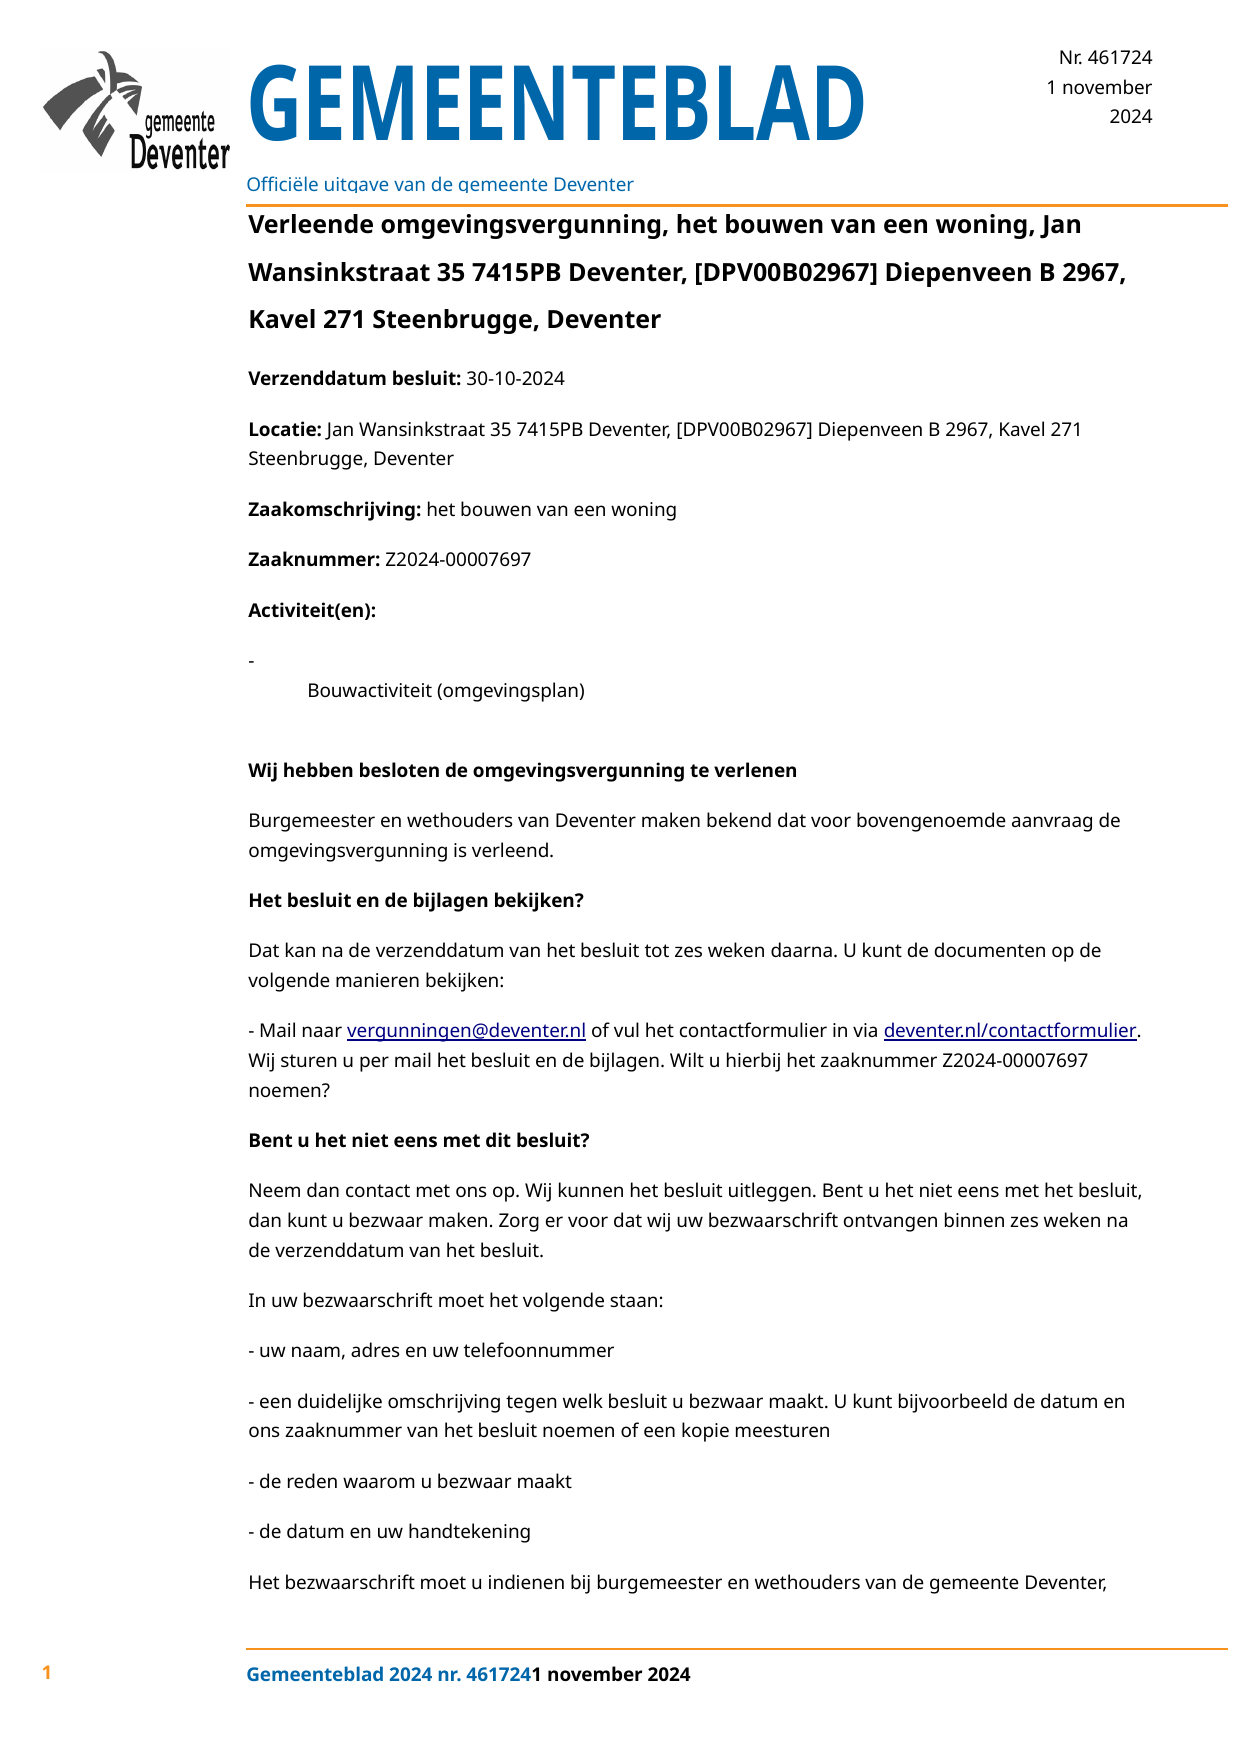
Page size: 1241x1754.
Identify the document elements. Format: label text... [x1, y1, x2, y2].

text - de datum en uw handtekening [248, 1518, 1152, 1544]
text Verzenddatum besluit: 30-10-2024 [248, 366, 1152, 391]
text Het bezwaarschrift moet u indienen bij burgemeester en wethouders van de gemeente Deventer, [248, 1569, 1152, 1594]
text - de reden waarom u bezwaar maakt [248, 1468, 1152, 1494]
text Bent u het niet eens met dit besluit? [248, 1127, 1152, 1153]
text - Mail naar vergunningen@deventer.nl of vul het contactformulier in via deventer.nl/contactformulier. Wij sturen u per mail het besluit en de bijlagen. Wilt u hierbij het zaaknummer Z2024-00007697 noemen? [248, 1018, 1152, 1102]
text Activiteit(en): [248, 597, 1152, 622]
picture [41, 47, 231, 172]
text Zaaknummer: Z2024-00007697 [248, 546, 1152, 572]
text Dat kan na de verzenddatum van het besluit tot zes weken daarna. U kunt de documenten op de volgende manieren bekijken: [248, 938, 1152, 993]
text - uw naam, adres en uw telefoonnummer [248, 1338, 1152, 1363]
text Verleende omgevingsvergunning, het bouwen van een woning, Jan Wansinkstraat 35 7415PB Deventer, [DPV00B02967] Diepenveen B 2967, Kavel 271 Steenbrugge, Deventer [248, 207, 1152, 336]
text Neem dan contact met ons op. Wij kunnen het besluit uitleggen. Bent u het niet eens met het besluit, dan kunt u bezwaar maken. Zorg er voor dat wij uw bezwaarschrift ontvangen binnen zes weken na de verzenddatum van het besluit. [248, 1178, 1152, 1262]
text Locatie: Jan Wansinkstraat 35 7415PB Deventer, [DPV00B02967] Diepenveen B 2967, Kavel 271 Steenbrugge, Deventer [248, 416, 1152, 471]
text Wij hebben besloten de omgevingsvergunning te verlenen [248, 757, 1152, 782]
text - een duidelijke omschrijving tegen welk besluit u bezwaar maakt. U kunt bijvoorbeeld de datum en ons zaaknummer van het besluit noemen of een kopie meesturen [248, 1388, 1152, 1443]
text Zaakomschrijving: het bouwen van een woning [248, 496, 1152, 522]
text In uw bezwaarschrift moet het volgende staan: [248, 1287, 1152, 1313]
list Bouwactiviteit (omgevingsplan) [248, 677, 1152, 702]
text Burgemeester en wethouders van Deventer maken bekend dat voor bovengenoemde aanvraag de omgevingsvergunning is verleend. [248, 807, 1152, 862]
text Het besluit en de bijlagen bekijken? [248, 887, 1152, 913]
